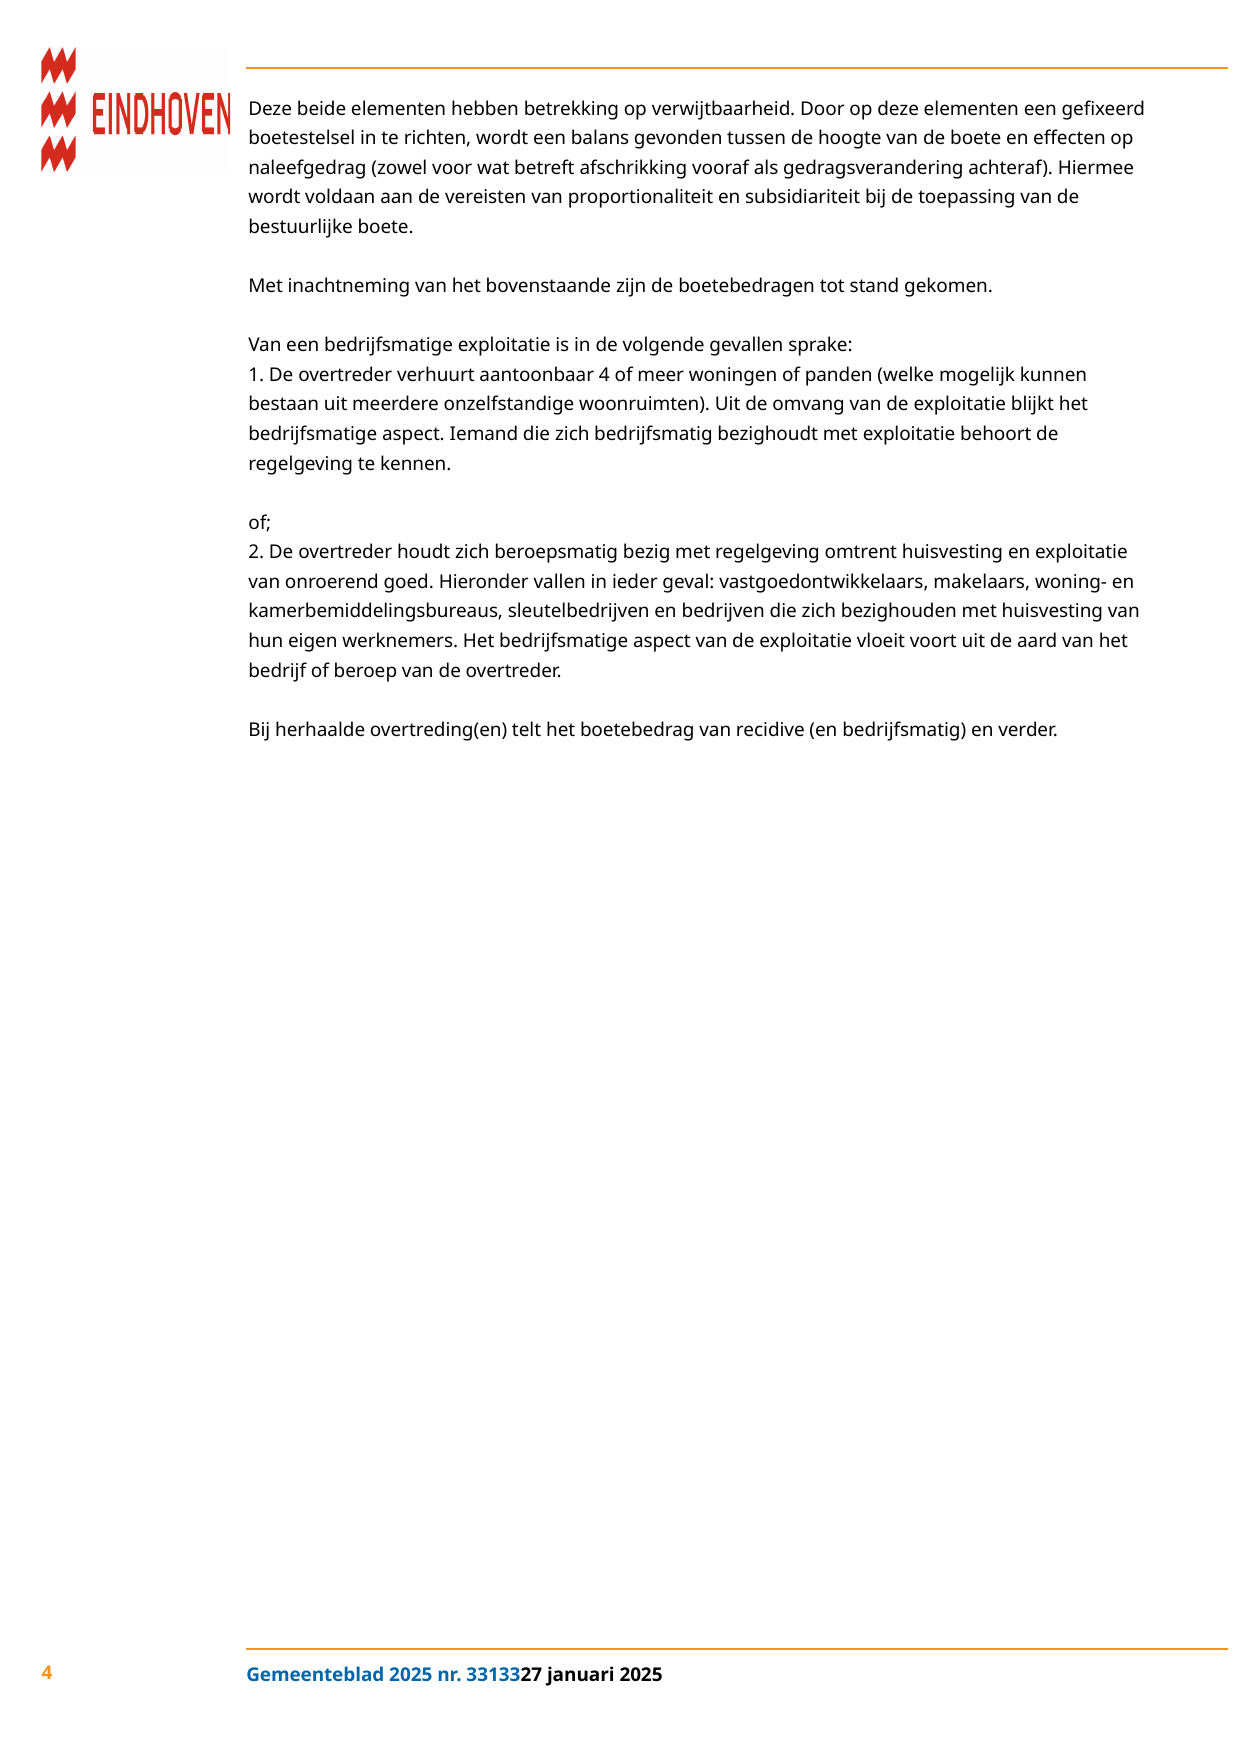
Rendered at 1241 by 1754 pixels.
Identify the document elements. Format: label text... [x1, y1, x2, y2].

text Met inachtneming van het bovenstaande zijn de boetebedragen tot stand gekomen. [248, 272, 1152, 298]
text Van een bedrijfsmatige exploitatie is in de volgende gevallen sprake: [248, 331, 1152, 357]
text Deze beide elementen hebben betrekking op verwijtbaarheid. Door op deze elementen een gefixeerd boetestelsel in te richten, wordt een balans gevonden tussen de hoogte van de boete en effecten op naleefgedrag (zowel voor wat betreft afschrikking vooraf als gedragsverandering achteraf). Hiermee wordt voldaan aan de vereisten van proportionaliteit en subsidiariteit bij de toepassing van de bestuurlijke boete. [248, 95, 1152, 239]
text 1. De overtreder verhuurt aantoonbaar 4 of meer woningen of panden (welke mogelijk kunnen bestaan uit meerdere onzelfstandige woonruimten). Uit de omvang van de exploitatie blijkt het bedrijfsmatige aspect. Iemand die zich bedrijfsmatig bezighoudt met exploitatie behoort de regelgeving te kennen. [248, 361, 1152, 476]
text 2. De overtreder houdt zich beroepsmatig bezig met regelgeving omtrent huisvesting en exploitatie van onroerend goed. Hieronder vallen in ieder geval: vastgoedontwikkelaars, makelaars, woning- en kamerbemiddelingsbureaus, sleutelbedrijven en bedrijven die zich bezighouden met huisvesting van hun eigen werknemers. Het bedrijfsmatige aspect van de exploitatie vloeit voort uit de aard van het bedrijf of beroep van de overtreder. [248, 538, 1152, 683]
picture [41, 47, 231, 172]
text Bij herhaalde overtreding(en) telt het boetebedrag van recidive (en bedrijfsmatig) en verder. [248, 716, 1152, 742]
text of; [248, 509, 1152, 535]
